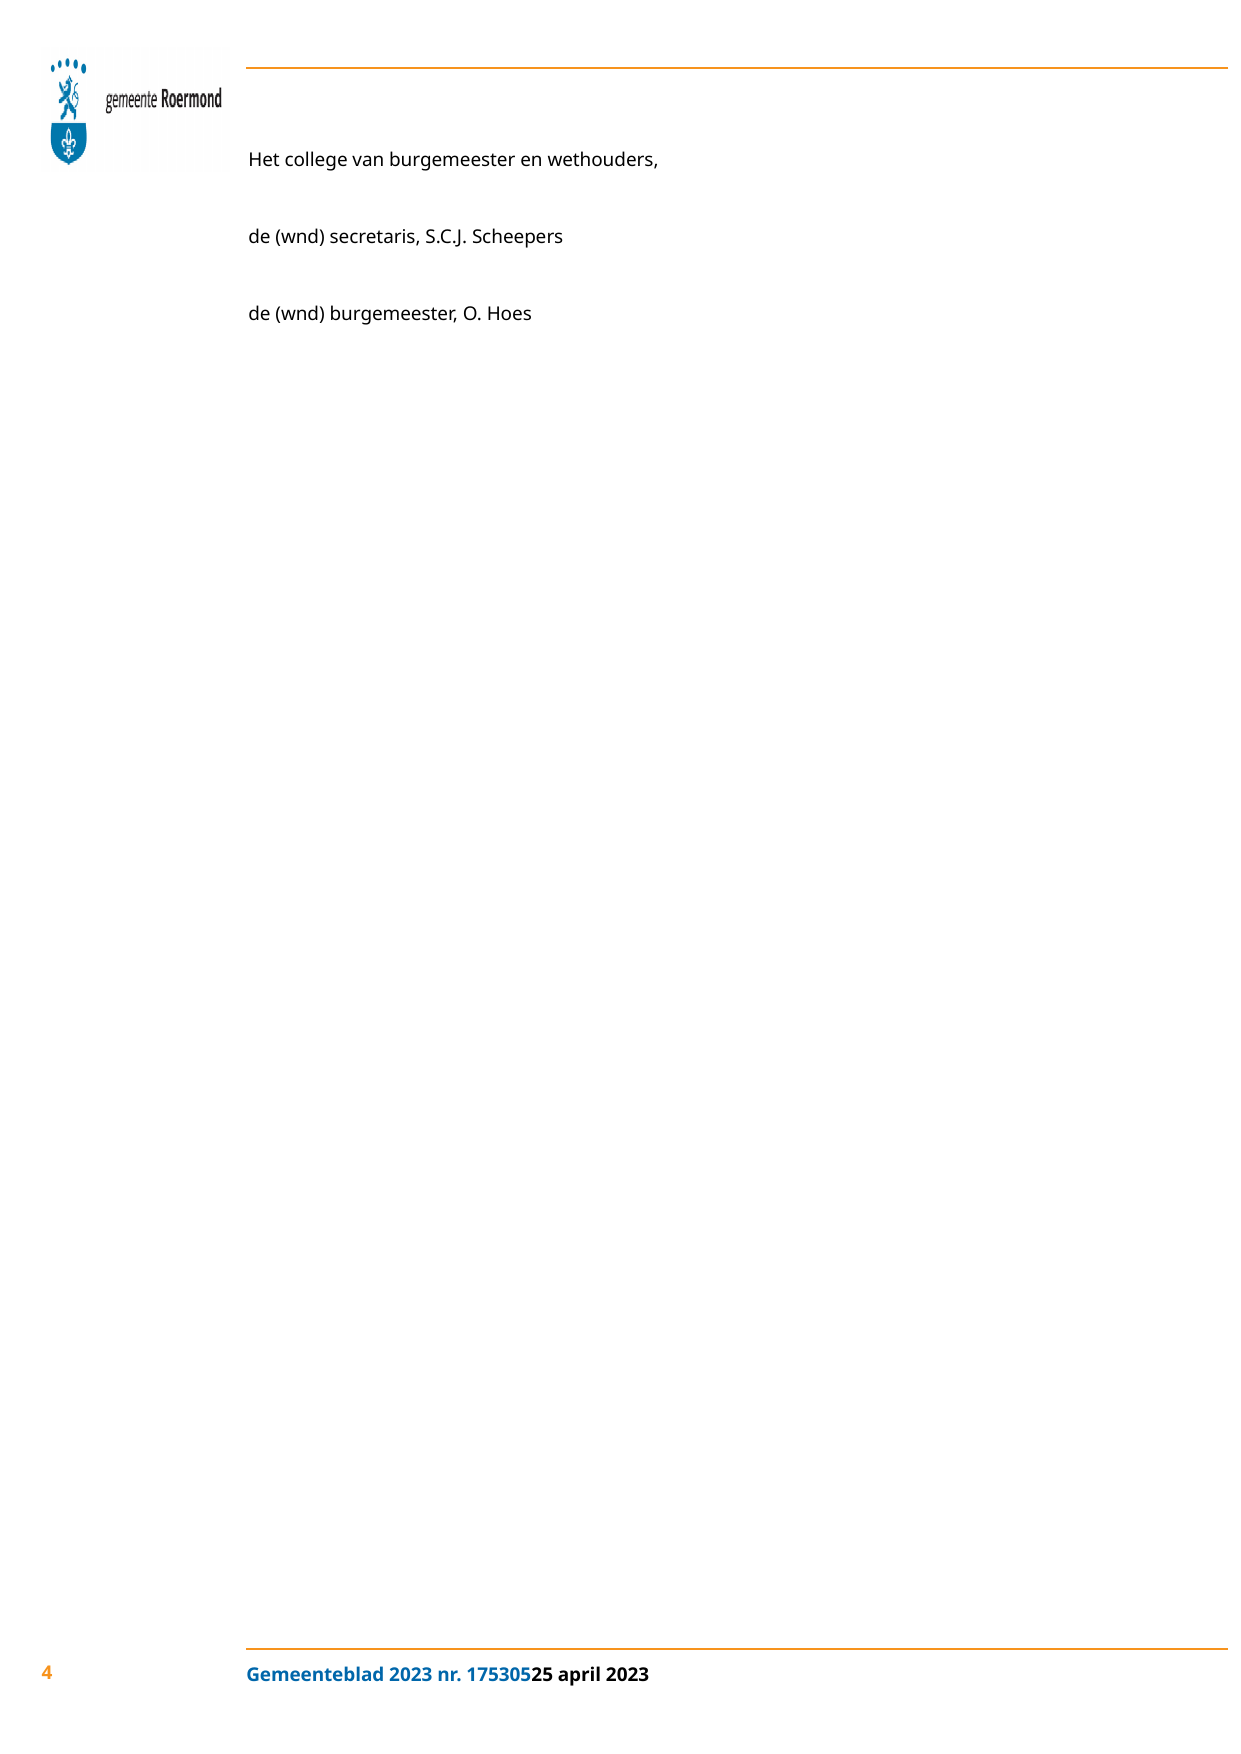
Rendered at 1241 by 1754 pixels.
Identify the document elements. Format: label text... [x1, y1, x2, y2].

picture [41, 47, 231, 172]
text Het college van burgemeester en wethouders, [248, 146, 1152, 172]
text de (wnd) burgemeester, O. Hoes [248, 301, 1152, 326]
text de (wnd) secretaris, S.C.J. Scheepers [248, 223, 1152, 249]
